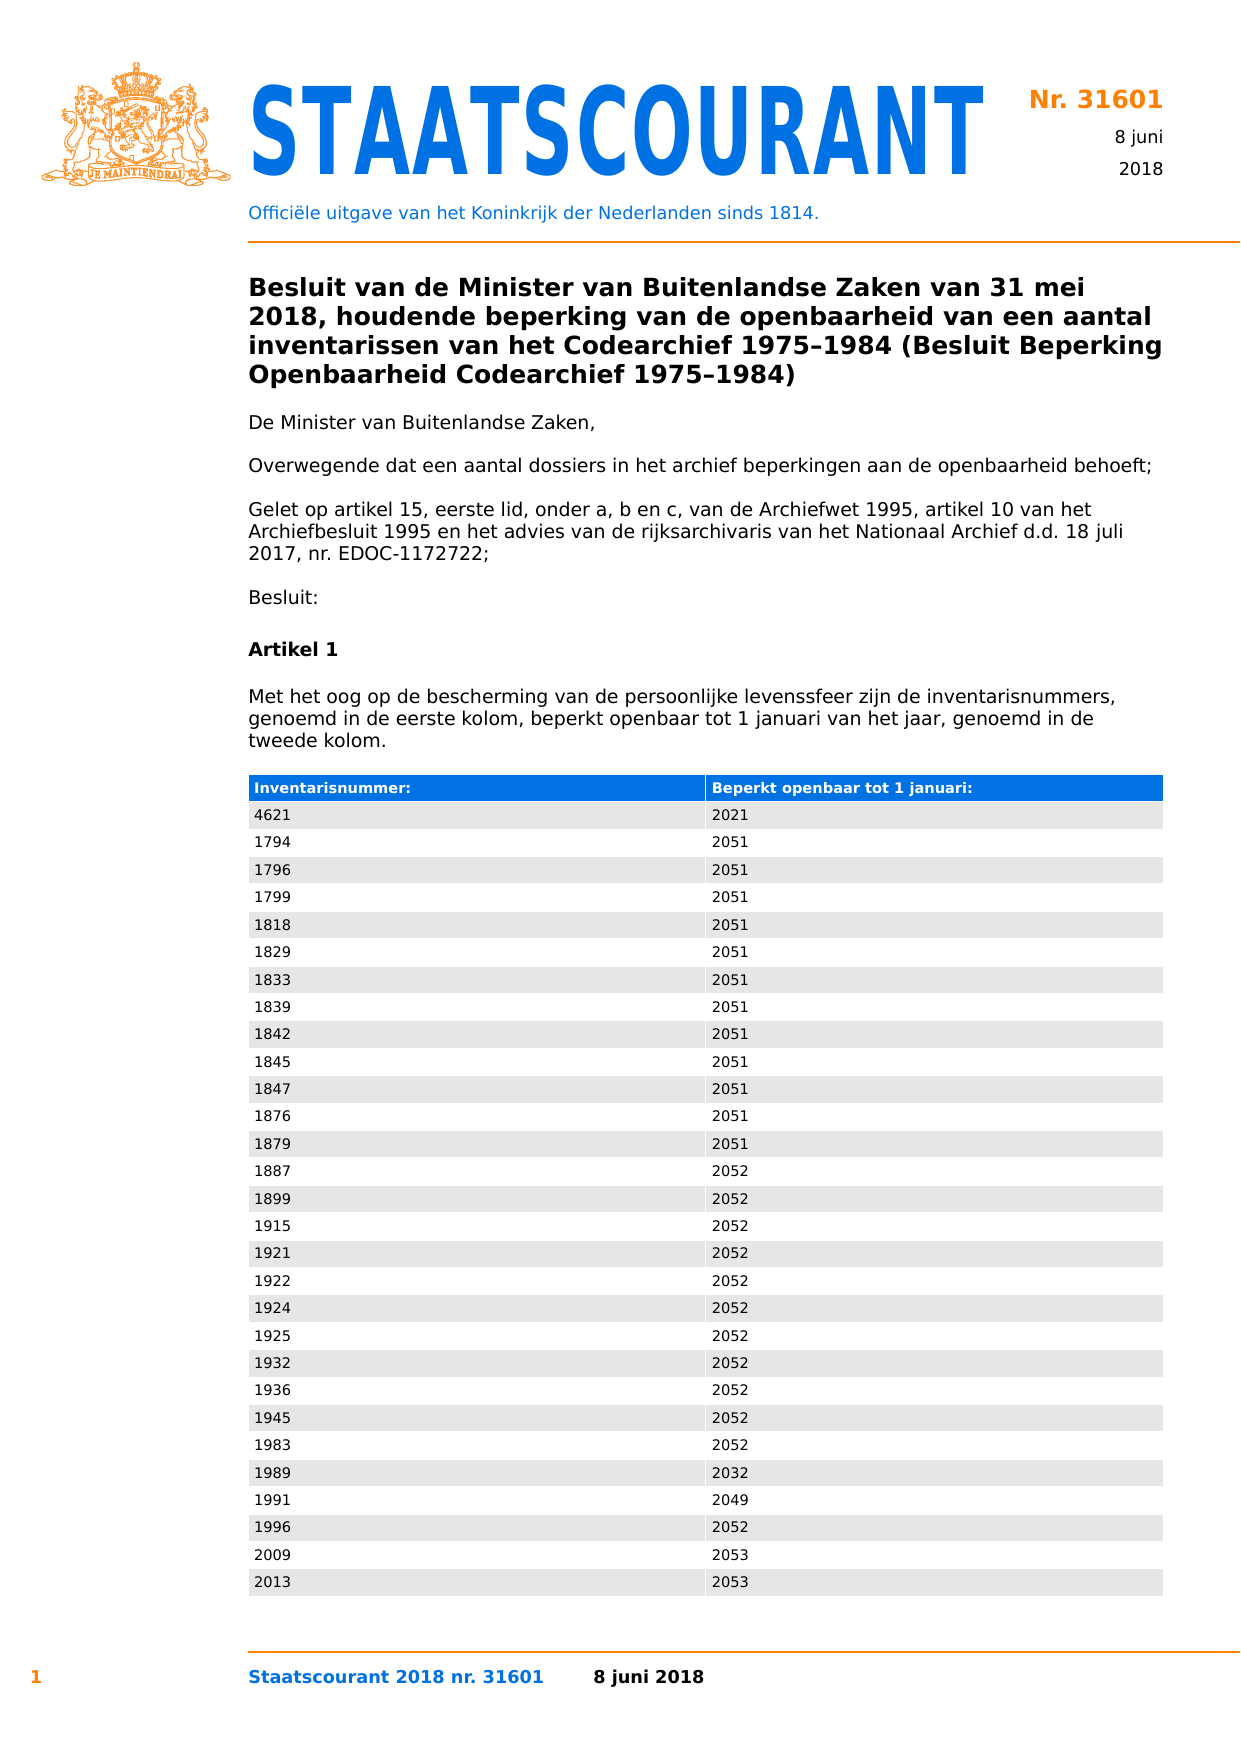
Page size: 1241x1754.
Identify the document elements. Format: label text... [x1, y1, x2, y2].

table_cell 2051 [706, 994, 1163, 1020]
table_cell 1925 [249, 1323, 705, 1349]
table_cell Officiële uitgave van het Koninkrijk der Nederlanden sinds 1814. [248, 203, 1240, 241]
table_header STAATSCOURANT [248, 62, 998, 203]
text Besluit: [248, 587, 1163, 609]
table_cell 1983 [249, 1433, 705, 1459]
table_header Nr. 31601 [998, 62, 1240, 121]
table_cell 2052 [706, 1323, 1163, 1349]
table_cell 1839 [249, 994, 705, 1020]
table_header Beperkt openbaar tot 1 januari: [706, 775, 1163, 801]
table_cell 2051 [706, 1021, 1163, 1048]
table_cell 1945 [249, 1405, 705, 1431]
table_cell 1936 [249, 1378, 705, 1404]
table_cell 2032 [706, 1460, 1163, 1486]
table_header [25, 62, 248, 241]
text Met het oog op de bescherming van de persoonlijke levenssfeer zijn de inventarisnummers, genoemd in de eerste kolom, beperkt openbaar tot 1 januari van het jaar, genoemd in de tweede kolom. [248, 686, 1163, 752]
table_cell 1842 [249, 1021, 705, 1048]
table_cell 1991 [249, 1487, 705, 1513]
table_cell 2052 [706, 1241, 1163, 1267]
table_cell 1915 [249, 1213, 705, 1239]
table_header Inventarisnummer: [249, 775, 705, 801]
table_cell 1876 [249, 1104, 705, 1130]
table_cell 2052 [706, 1433, 1163, 1459]
table_cell 2051 [706, 1131, 1163, 1157]
subtitle Artikel 1 [248, 639, 1163, 661]
table_cell 2051 [706, 830, 1163, 856]
table_cell 1921 [249, 1241, 705, 1267]
table_cell 2051 [706, 1049, 1163, 1075]
table_cell 1932 [249, 1350, 705, 1377]
table_cell 2013 [249, 1569, 705, 1596]
table_cell 2052 [706, 1268, 1163, 1294]
table_cell 2053 [706, 1569, 1163, 1596]
text Gelet op artikel 15, eerste lid, onder a, b en c, van de Archiefwet 1995, artikel 10 van het Archiefbesluit 1995 en het advies van de rijksarchivaris van het Nationaal Archief d.d. 18 juli 2017, nr. EDOC-1172722; [248, 499, 1163, 565]
table_cell 1845 [249, 1049, 705, 1075]
table_cell 2009 [249, 1542, 705, 1568]
table_cell 2052 [706, 1405, 1163, 1431]
text De Minister van Buitenlandse Zaken, [248, 412, 1163, 433]
table_cell 2051 [706, 857, 1163, 883]
table_cell 1794 [249, 830, 705, 856]
table_cell 2052 [706, 1515, 1163, 1541]
table_cell 2051 [706, 967, 1163, 993]
table_cell 2052 [706, 1350, 1163, 1377]
table_cell 2051 [706, 885, 1163, 911]
table_cell 2052 [706, 1213, 1163, 1239]
table_cell 2052 [706, 1378, 1163, 1404]
table_cell 1924 [249, 1295, 705, 1322]
table_cell 1818 [249, 912, 705, 938]
table_cell 2051 [706, 939, 1163, 966]
subtitle Besluit van de Minister van Buitenlandse Zaken van 31 mei 2018, houdende beperking van de openbaarheid van een aantal inventarissen van het Codearchief 1975–1984 (Besluit Beperking Openbaarheid Codearchief 1975–1984) [248, 273, 1163, 390]
table_cell 1833 [249, 967, 705, 993]
table_cell 1799 [249, 885, 705, 911]
table_cell 1879 [249, 1131, 705, 1157]
table_cell 2051 [706, 1104, 1163, 1130]
table_cell 2018 [998, 153, 1240, 203]
table_cell 1996 [249, 1515, 705, 1541]
table_cell 2051 [706, 1076, 1163, 1103]
text Overwegende dat een aantal dossiers in het archief beperkingen aan de openbaarheid behoeft; [248, 455, 1163, 477]
table_cell 1922 [249, 1268, 705, 1294]
table_cell 2052 [706, 1186, 1163, 1212]
table_cell 1847 [249, 1076, 705, 1103]
table_cell 1829 [249, 939, 705, 966]
picture [41, 62, 231, 186]
table_cell 2051 [706, 912, 1163, 938]
table_cell 2052 [706, 1159, 1163, 1185]
table_cell 1796 [249, 857, 705, 883]
table_cell 1989 [249, 1460, 705, 1486]
table_cell 1887 [249, 1159, 705, 1185]
table_cell 2052 [706, 1295, 1163, 1322]
table_cell 2021 [706, 802, 1163, 829]
table_cell 1899 [249, 1186, 705, 1212]
table_cell 2053 [706, 1542, 1163, 1568]
table_cell 8 juni [998, 121, 1240, 153]
table_cell 2049 [706, 1487, 1163, 1513]
table_cell 4621 [249, 802, 705, 829]
